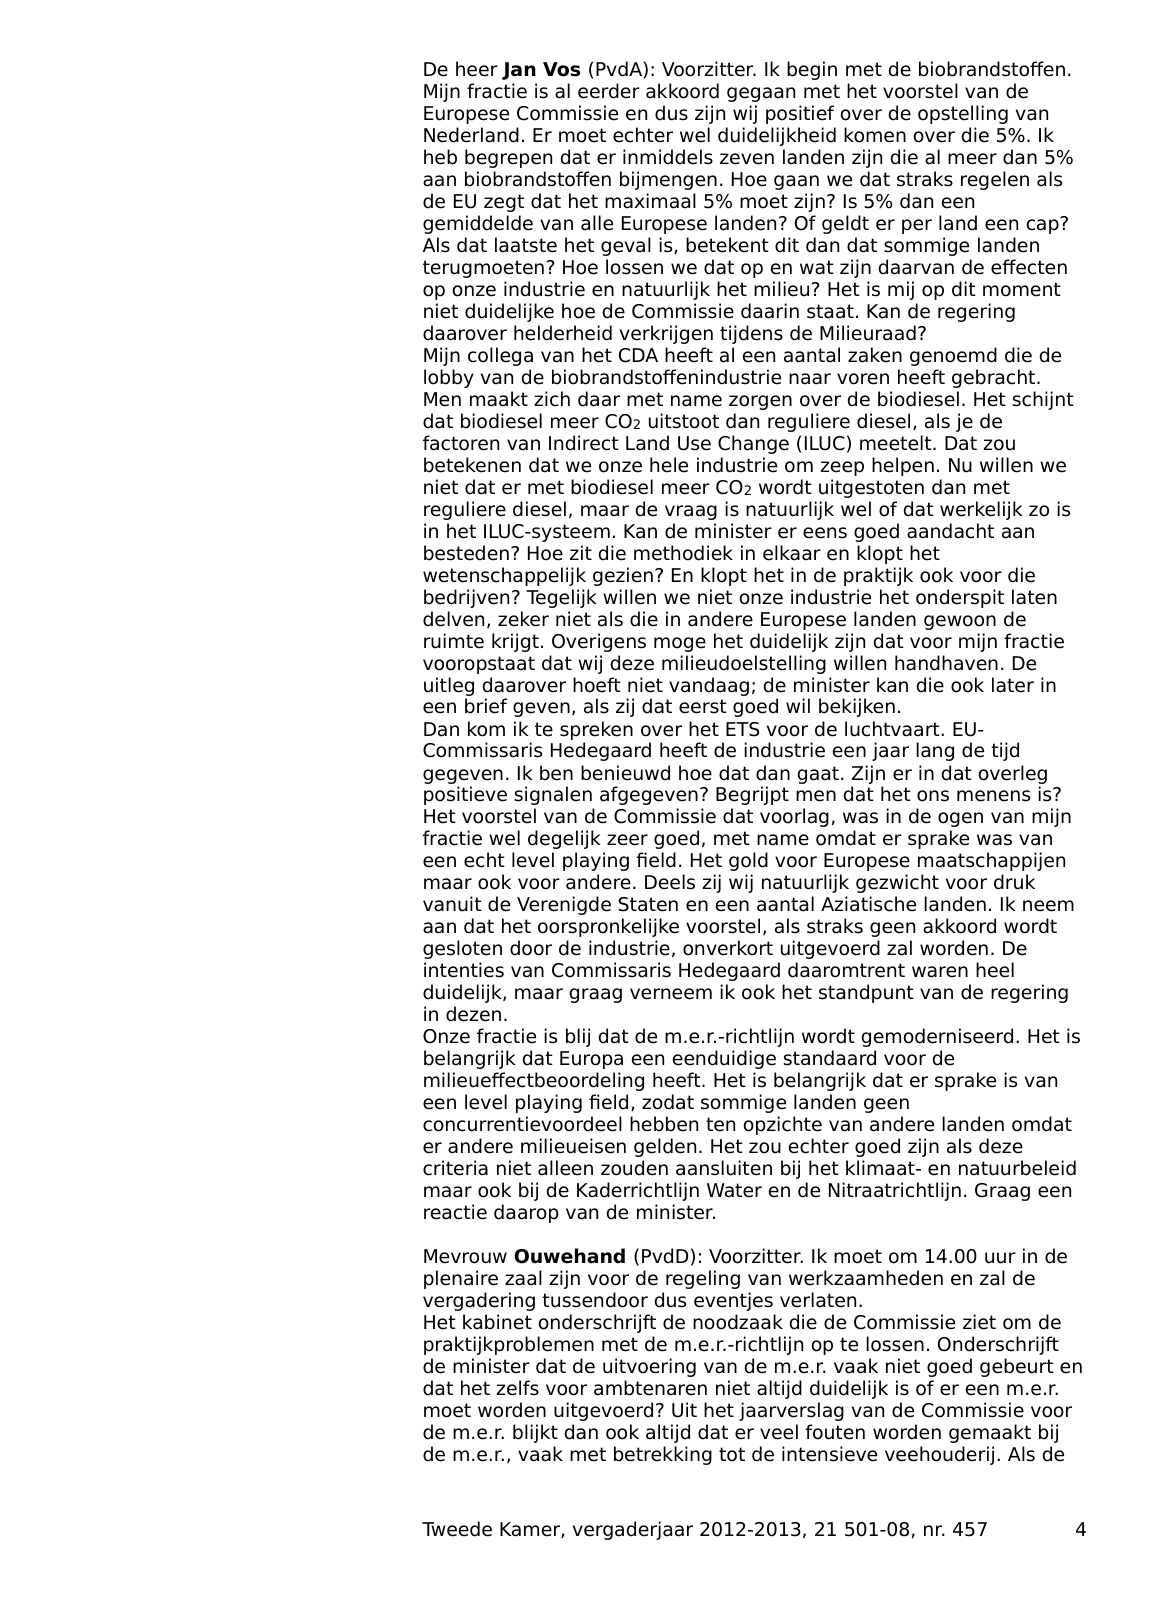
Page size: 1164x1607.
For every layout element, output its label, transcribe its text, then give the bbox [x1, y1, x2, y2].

text De heer Jan Vos (PvdA): Voorzitter. Ik begin met de biobrandstoffen. Mijn fractie is al eerder akkoord gegaan met het voorstel van de Europese Commissie en dus zijn wij positief over de opstelling van Nederland. Er moet echter wel duidelijkheid komen over die 5%. Ik heb begrepen dat er inmiddels zeven landen zijn die al meer dan 5% aan biobrandstoffen bijmengen. Hoe gaan we dat straks regelen als de EU zegt dat het maximaal 5% moet zijn? Is 5% dan een gemiddelde van alle Europese landen? Of geldt er per land een cap? Als dat laatste het geval is, betekent dit dan dat sommige landen terugmoeten? Hoe lossen we dat op en wat zijn daarvan de effecten op onze industrie en natuurlijk het milieu? Het is mij op dit moment niet duidelijke hoe de Commissie daarin staat. Kan de regering daarover helderheid verkrijgen tijdens de Milieuraad? [422, 59, 1087, 345]
text Onze fractie is blij dat de m.e.r.-richtlijn wordt gemoderniseerd. Het is belangrijk dat Europa een eenduidige standaard voor de milieueffectbeoordeling heeft. Het is belangrijk dat er sprake is van een level playing field, zodat sommige landen geen concurrentievoordeel hebben ten opzichte van andere landen omdat er andere milieueisen gelden. Het zou echter goed zijn als deze criteria niet alleen zouden aansluiten bij het klimaat- en natuurbeleid maar ook bij de Kaderrichtlijn Water en de Nitraatrichtlijn. Graag een reactie daarop van de minister. [422, 1026, 1087, 1224]
text Mevrouw Ouwehand (PvdD): Voorzitter. Ik moet om 14.00 uur in de plenaire zaal zijn voor de regeling van werkzaamheden en zal de vergadering tussendoor dus eventjes verlaten. [422, 1246, 1087, 1312]
text Dan kom ik te spreken over het ETS voor de luchtvaart. EU-Commissaris Hedegaard heeft de industrie een jaar lang de tijd gegeven. Ik ben benieuwd hoe dat dan gaat. Zijn er in dat overleg positieve signalen afgegeven? Begrijpt men dat het ons menens is? Het voorstel van de Commissie dat voorlag, was in de ogen van mijn fractie wel degelijk zeer goed, met name omdat er sprake was van een echt level playing field. Het gold voor Europese maatschappijen maar ook voor andere. Deels zij wij natuurlijk gezwicht voor druk vanuit de Verenigde Staten en een aantal Aziatische landen. Ik neem aan dat het oorspronkelijke voorstel, als straks geen akkoord wordt gesloten door de industrie, onverkort uitgevoerd zal worden. De intenties van Commissaris Hedegaard daaromtrent waren heel duidelijk, maar graag verneem ik ook het standpunt van de regering in dezen. [422, 718, 1087, 1026]
text Mijn collega van het CDA heeft al een aantal zaken genoemd die de lobby van de biobrandstoffenindustrie naar voren heeft gebracht. Men maakt zich daar met name zorgen over de biodiesel. Het schijnt dat biodiesel meer CO2 uitstoot dan reguliere diesel, als je de factoren van Indirect Land Use Change (ILUC) meetelt. Dat zou betekenen dat we onze hele industrie om zeep helpen. Nu willen we niet dat er met biodiesel meer CO2 wordt uitgestoten dan met reguliere diesel, maar de vraag is natuurlijk wel of dat werkelijk zo is in het ILUC-systeem. Kan de minister er eens goed aandacht aan besteden? Hoe zit die methodiek in elkaar en klopt het wetenschappelijk gezien? En klopt het in de praktijk ook voor die bedrijven? Tegelijk willen we niet onze industrie het onderspit laten delven, zeker niet als die in andere Europese landen gewoon de ruimte krijgt. Overigens moge het duidelijk zijn dat voor mijn fractie vooropstaat dat wij deze milieudoelstelling willen handhaven. De uitleg daarover hoeft niet vandaag; de minister kan die ook later in een brief geven, als zij dat eerst goed wil bekijken. [422, 345, 1087, 718]
text Het kabinet onderschrijft de noodzaak die de Commissie ziet om de praktijkproblemen met de m.e.r.-richtlijn op te lossen. Onderschrijft de minister dat de uitvoering van de m.e.r. vaak niet goed gebeurt en dat het zelfs voor ambtenaren niet altijd duidelijk is of er een m.e.r. moet worden uitgevoerd? Uit het jaarverslag van de Commissie voor de m.e.r. blijkt dan ook altijd dat er veel fouten worden gemaakt bij de m.e.r., vaak met betrekking tot de intensieve veehouderij. Als de [422, 1312, 1087, 1466]
